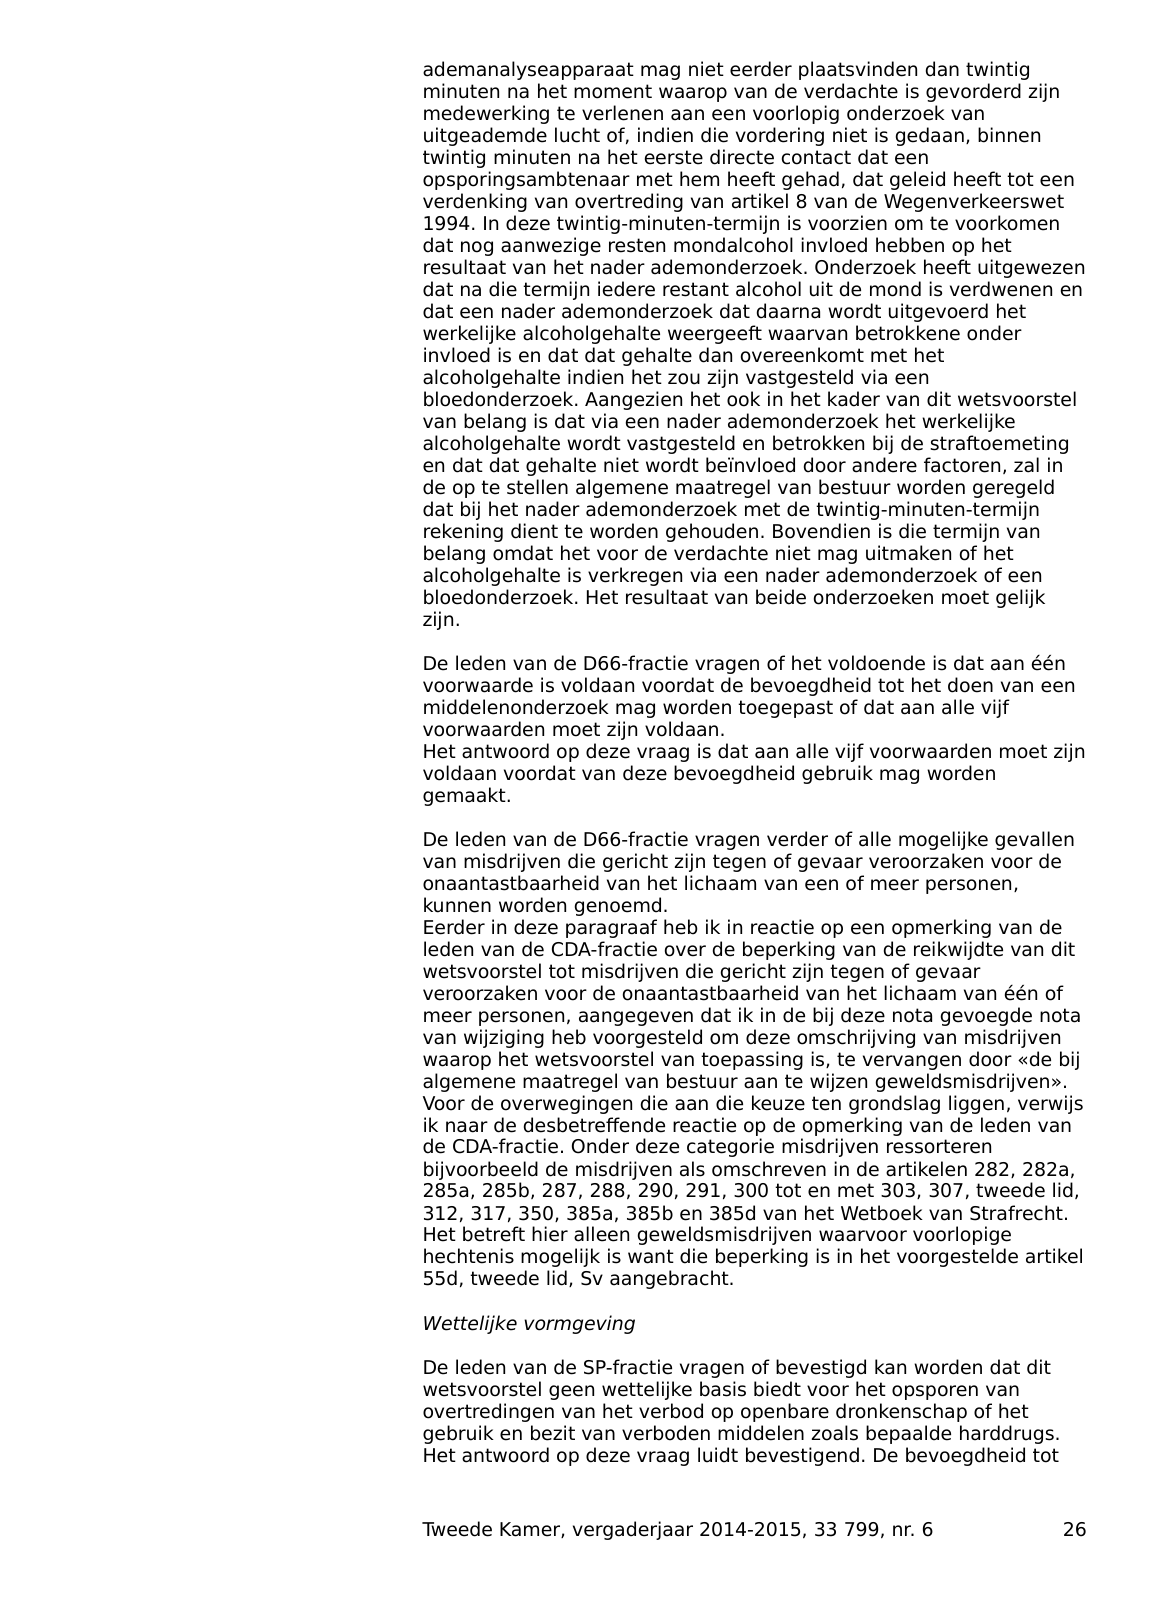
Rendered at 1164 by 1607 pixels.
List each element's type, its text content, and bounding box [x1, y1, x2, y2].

text De leden van de D66-fractie vragen verder of alle mogelijke gevallen van misdrijven die gericht zijn tegen of gevaar veroorzaken voor de onaantastbaarheid van het lichaam van een of meer personen, kunnen worden genoemd. [422, 829, 1087, 917]
text De leden van de SP-fractie vragen of bevestigd kan worden dat dit wetsvoorstel geen wettelijke basis biedt voor het opsporen van overtredingen van het verbod op openbare dronkenschap of het gebruik en bezit van verboden middelen zoals bepaalde harddrugs. Het antwoord op deze vraag luidt bevestigend. De bevoegdheid tot [422, 1357, 1087, 1467]
text Het antwoord op deze vraag is dat aan alle vijf voorwaarden moet zijn voldaan voordat van deze bevoegdheid gebruik mag worden gemaakt. [422, 741, 1087, 807]
subtitle Wettelijke vormgeving [422, 1312, 1087, 1334]
text De leden van de D66-fractie vragen of het voldoende is dat aan één voorwaarde is voldaan voordat de bevoegdheid tot het doen van een middelenonderzoek mag worden toegepast of dat aan alle vijf voorwaarden moet zijn voldaan. [422, 653, 1087, 741]
text ademanalyseapparaat mag niet eerder plaatsvinden dan twintig minuten na het moment waarop van de verdachte is gevorderd zijn medewerking te verlenen aan een voorlopig onderzoek van uitgeademde lucht of, indien die vordering niet is gedaan, binnen twintig minuten na het eerste directe contact dat een opsporingsambtenaar met hem heeft gehad, dat geleid heeft tot een verdenking van overtreding van artikel 8 van de Wegenverkeerswet 1994. In deze twintig-minuten-termijn is voorzien om te voorkomen dat nog aanwezige resten mondalcohol invloed hebben op het resultaat van het nader ademonderzoek. Onderzoek heeft uitgewezen dat na die termijn iedere restant alcohol uit de mond is verdwenen en dat een nader ademonderzoek dat daarna wordt uitgevoerd het werkelijke alcoholgehalte weergeeft waarvan betrokkene onder invloed is en dat dat gehalte dan overeenkomt met het alcoholgehalte indien het zou zijn vastgesteld via een bloedonderzoek. Aangezien het ook in het kader van dit wetsvoorstel van belang is dat via een nader ademonderzoek het werkelijke alcoholgehalte wordt vastgesteld en betrokken bij de straftoemeting en dat dat gehalte niet wordt beïnvloed door andere factoren, zal in de op te stellen algemene maatregel van bestuur worden geregeld dat bij het nader ademonderzoek met de twintig-minuten-termijn rekening dient te worden gehouden. Bovendien is die termijn van belang omdat het voor de verdachte niet mag uitmaken of het alcoholgehalte is verkregen via een nader ademonderzoek of een bloedonderzoek. Het resultaat van beide onderzoeken moet gelijk zijn. [422, 59, 1087, 631]
text Eerder in deze paragraaf heb ik in reactie op een opmerking van de leden van de CDA-fractie over de beperking van de reikwijdte van dit wetsvoorstel tot misdrijven die gericht zijn tegen of gevaar veroorzaken voor de onaantastbaarheid van het lichaam van één of meer personen, aangegeven dat ik in de bij deze nota gevoegde nota van wijziging heb voorgesteld om deze omschrijving van misdrijven waarop het wetsvoorstel van toepassing is, te vervangen door «de bij algemene maatregel van bestuur aan te wijzen geweldsmisdrijven». Voor de overwegingen die aan die keuze ten grondslag liggen, verwijs ik naar de desbetreffende reactie op de opmerking van de leden van de CDA-fractie. Onder deze categorie misdrijven ressorteren bijvoorbeeld de misdrijven als omschreven in de artikelen 282, 282a, 285a, 285b, 287, 288, 290, 291, 300 tot en met 303, 307, tweede lid, 312, 317, 350, 385a, 385b en 385d van het Wetboek van Strafrecht. Het betreft hier alleen geweldsmisdrijven waarvoor voorlopige hechtenis mogelijk is want die beperking is in het voorgestelde artikel 55d, tweede lid, Sv aangebracht. [422, 917, 1087, 1290]
